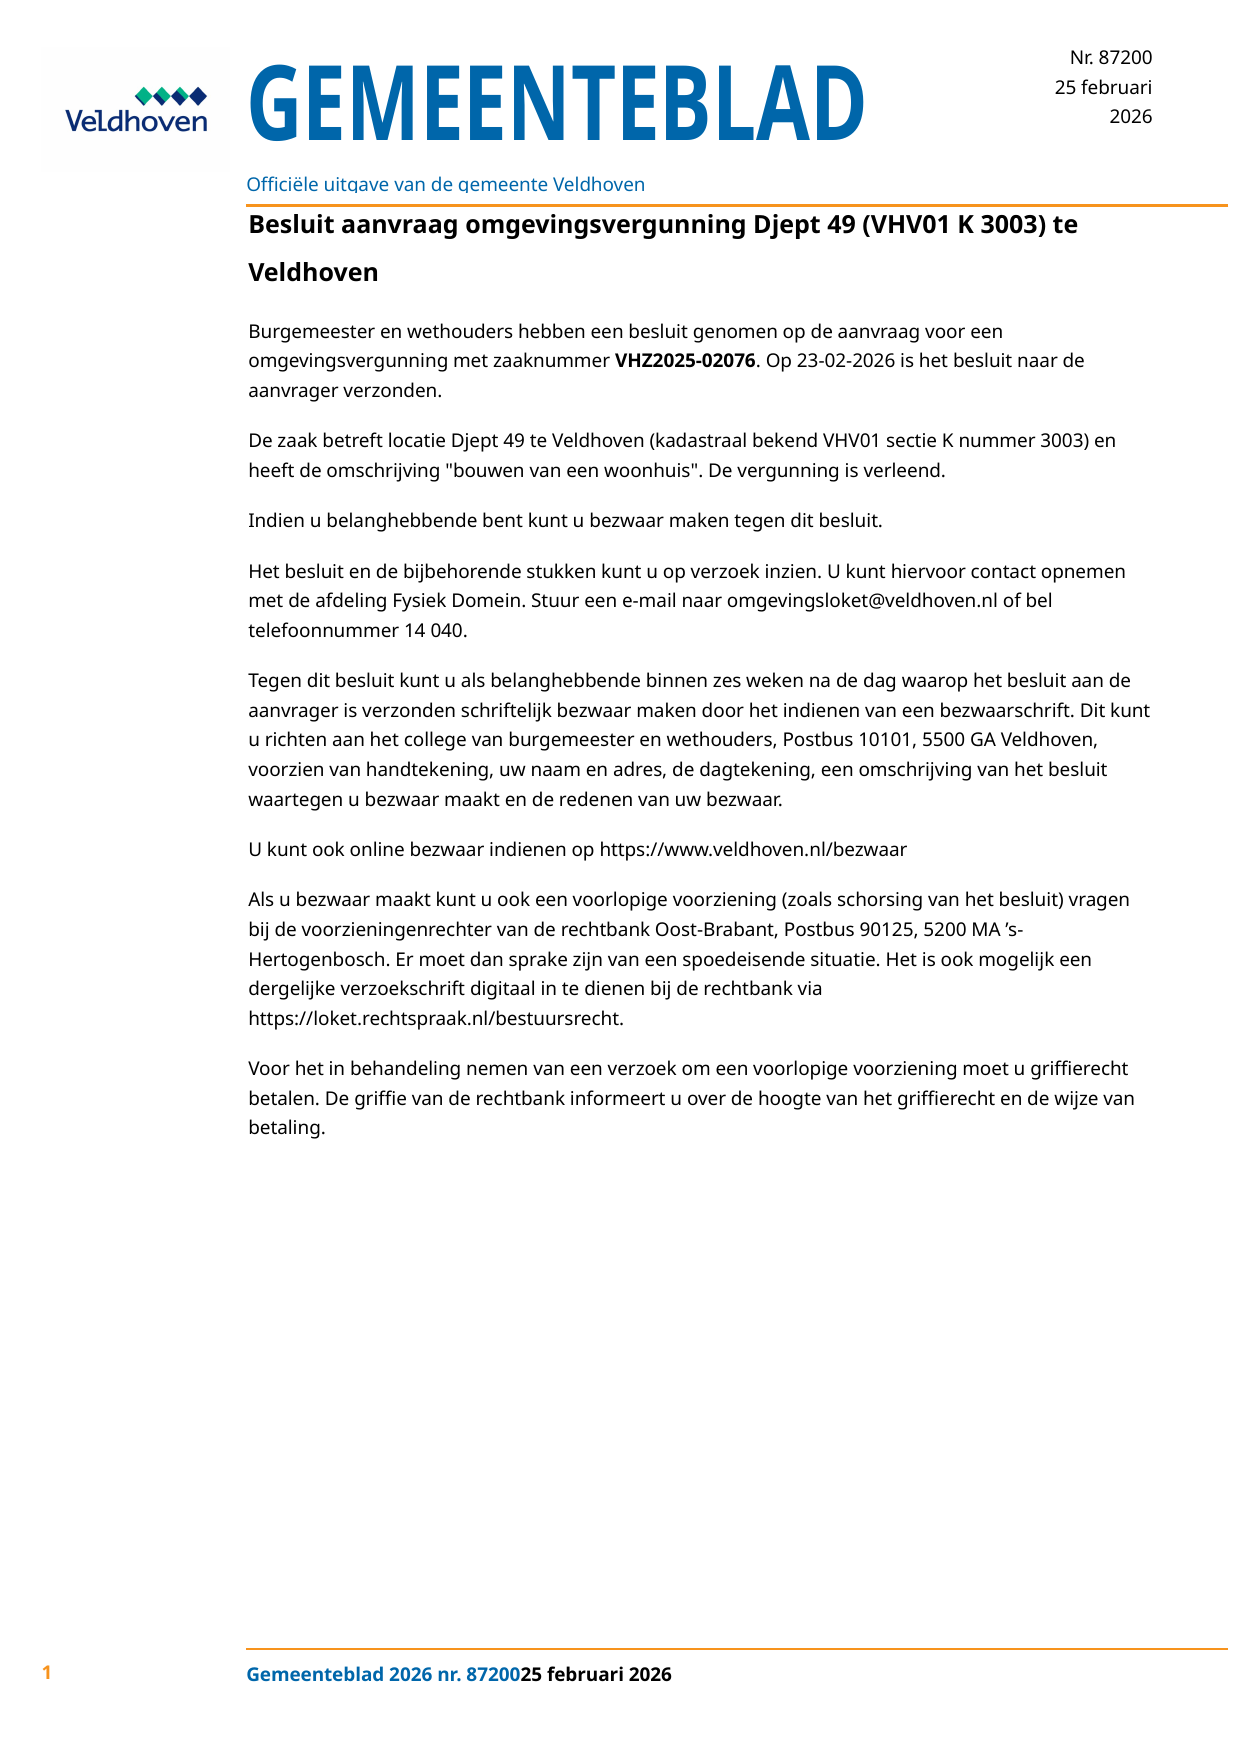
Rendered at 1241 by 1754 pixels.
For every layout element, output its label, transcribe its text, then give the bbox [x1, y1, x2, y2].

text Het besluit en de bijbehorende stukken kunt u op verzoek inzien. U kunt hiervoor contact opnemen met de afdeling Fysiek Domein. Stuur een e-mail naar omgevingsloket@veldhoven.nl of bel telefoonnummer 14 040. [248, 558, 1152, 643]
text Burgemeester en wethouders hebben een besluit genomen op de aanvraag voor een omgevingsvergunning met zaaknummer VHZ2025-02076. Op 23-02-2026 is het besluit naar de aanvrager verzonden. [248, 318, 1152, 403]
text Als u bezwaar maakt kunt u ook een voorlopige voorziening (zoals schorsing van het besluit) vragen bij de voorzieningenrechter van de rechtbank Oost-Brabant, Postbus 90125, 5200 MA ’s-Hertogenbosch. Er moet dan sprake zijn van een spoedeisende situatie. Het is ook mogelijk een dergelijke verzoekschrift digitaal in te dienen bij de rechtbank via https://loket.rechtspraak.nl/bestuursrecht. [248, 887, 1152, 1031]
text Voor het in behandeling nemen van een verzoek om een voorlopige voorziening moet u griffierecht betalen. De griffie van de rechtbank informeert u over de hoogte van het griffierecht en de wijze van betaling. [248, 1055, 1152, 1140]
text De zaak betreft locatie Djept 49 te Veldhoven (kadastraal bekend VHV01 sectie K nummer 3003) en heeft de omschrijving "bouwen van een woonhuis". De vergunning is verleend. [248, 427, 1152, 483]
picture [41, 47, 231, 172]
text Besluit aanvraag omgevingsvergunning Djept 49 (VHV01 K 3003) te Veldhoven [248, 207, 1152, 288]
text U kunt ook online bezwaar indienen op https://www.veldhoven.nl/bezwaar [248, 836, 1152, 862]
text Tegen dit besluit kunt u als belanghebbende binnen zes weken na de dag waarop het besluit aan de aanvrager is verzonden schriftelijk bezwaar maken door het indienen van een bezwaarschrift. Dit kunt u richten aan het college van burgemeester en wethouders, Postbus 10101, 5500 GA Veldhoven, voorzien van handtekening, uw naam en adres, de dagtekening, een omschrijving van het besluit waartegen u bezwaar maakt en de redenen van uw bezwaar. [248, 667, 1152, 812]
text Indien u belanghebbende bent kunt u bezwaar maken tegen dit besluit. [248, 507, 1152, 533]
